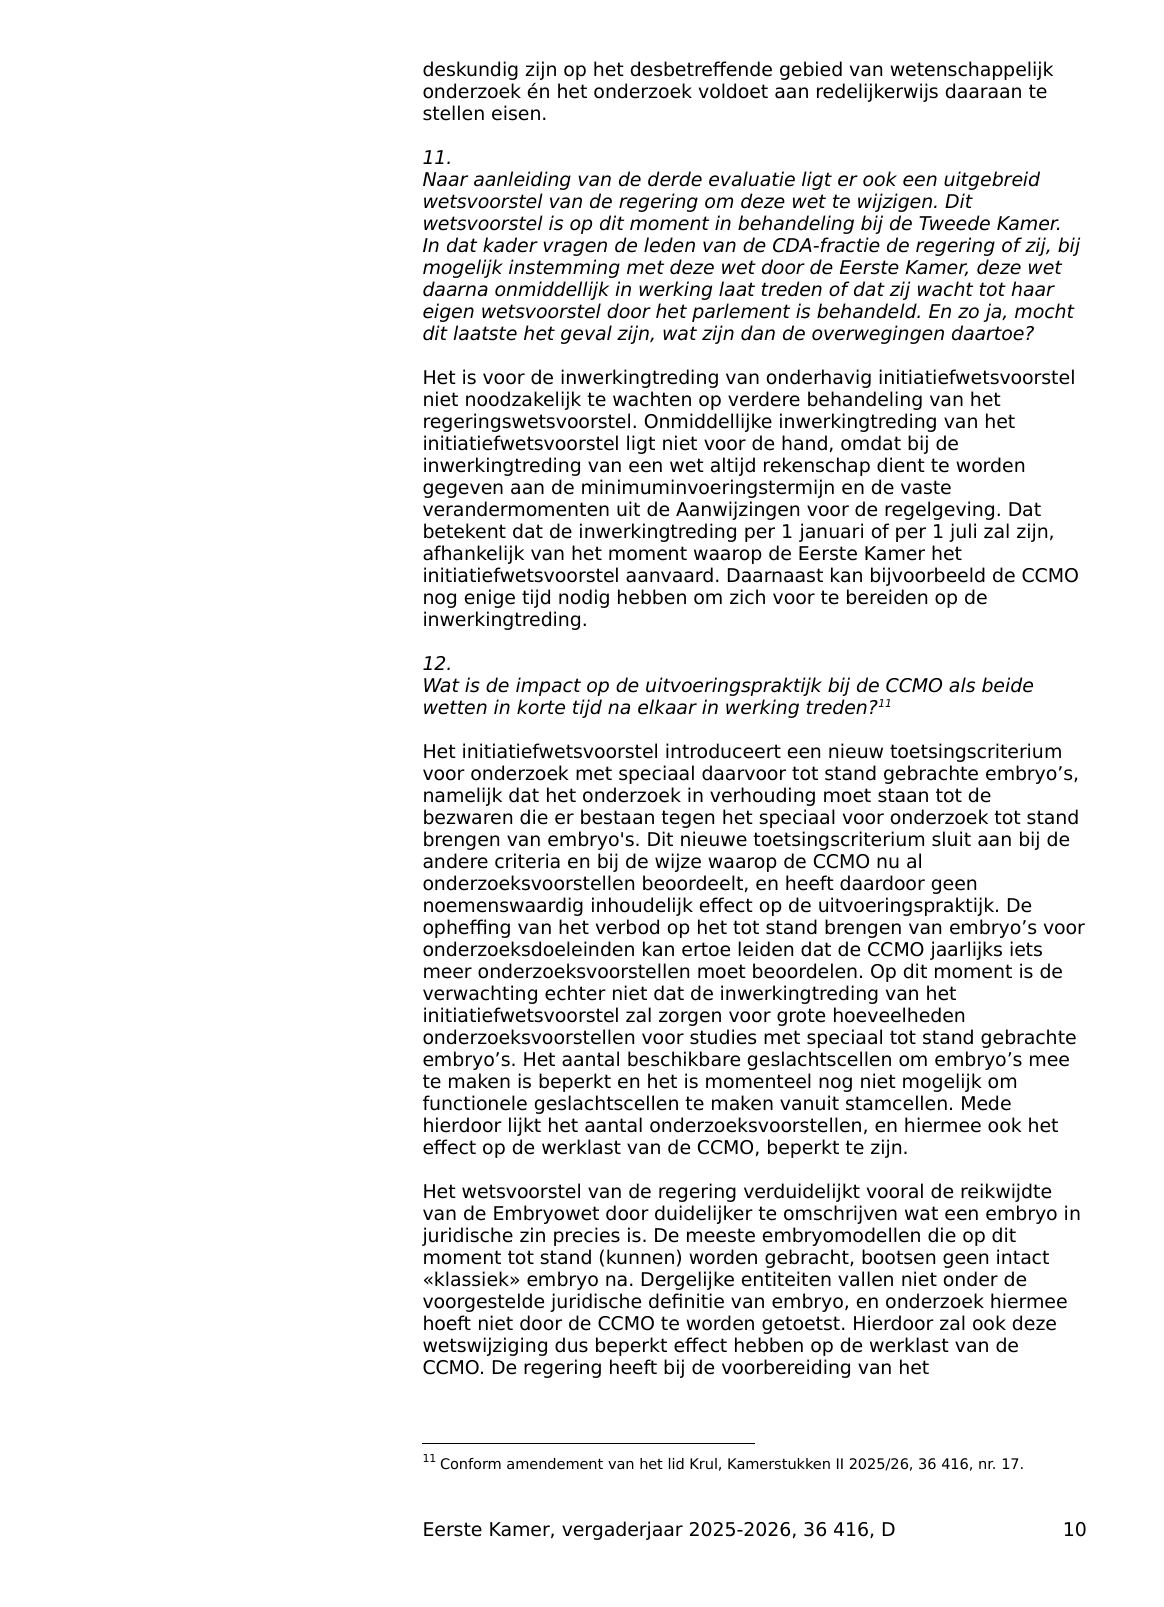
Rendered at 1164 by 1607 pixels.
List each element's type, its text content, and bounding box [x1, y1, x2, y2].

text Conform amendement van het lid Krul, Kamerstukken II 2025/26, 36 416, nr. 17. [422, 1452, 1087, 1474]
text Het wetsvoorstel van de regering verduidelijkt vooral de reikwijdte van de Embryowet door duidelijker te omschrijven wat een embryo in juridische zin precies is. De meeste embryomodellen die op dit moment tot stand (kunnen) worden gebracht, bootsen geen intact «klassiek» embryo na. Dergelijke entiteiten vallen niet onder de voorgestelde juridische definitie van embryo, en onderzoek hiermee hoeft niet door de CCMO te worden getoetst. Hierdoor zal ook deze wetswijziging dus beperkt effect hebben op de werklast van de CCMO. De regering heeft bij de voorbereiding van het [422, 1181, 1087, 1379]
text 12. [422, 653, 1087, 675]
text Wat is de impact op de uitvoeringspraktijk bij de CCMO als beide wetten in korte tijd na elkaar in werking treden? [422, 675, 1087, 719]
text Het initiatiefwetsvoorstel introduceert een nieuw toetsingscriterium voor onderzoek met speciaal daarvoor tot stand gebrachte embryo’s, namelijk dat het onderzoek in verhouding moet staan tot de bezwaren die er bestaan tegen het speciaal voor onderzoek tot stand brengen van embryo's. Dit nieuwe toetsingscriterium sluit aan bij de andere criteria en bij de wijze waarop de CCMO nu al onderzoeksvoorstellen beoordeelt, en heeft daardoor geen noemenswaardig inhoudelijk effect op de uitvoeringspraktijk. De opheffing van het verbod op het tot stand brengen van embryo’s voor onderzoeksdoeleinden kan ertoe leiden dat de CCMO jaarlijks iets meer onderzoeksvoorstellen moet beoordelen. Op dit moment is de verwachting echter niet dat de inwerkingtreding van het initiatiefwetsvoorstel zal zorgen voor grote hoeveelheden onderzoeksvoorstellen voor studies met speciaal tot stand gebrachte embryo’s. Het aantal beschikbare geslachtscellen om embryo’s mee te maken is beperkt en het is momenteel nog niet mogelijk om functionele geslachtscellen te maken vanuit stamcellen. Mede hierdoor lijkt het aantal onderzoeksvoorstellen, en hiermee ook het effect op de werklast van de CCMO, beperkt te zijn. [422, 741, 1087, 1159]
text 11. [422, 147, 1087, 169]
text Het is voor de inwerkingtreding van onderhavig initiatiefwetsvoorstel niet noodzakelijk te wachten op verdere behandeling van het regeringswetsvoorstel. Onmiddellijke inwerkingtreding van het initiatiefwetsvoorstel ligt niet voor de hand, omdat bij de inwerkingtreding van een wet altijd rekenschap dient te worden gegeven aan de minimuminvoeringstermijn en de vaste verandermomenten uit de Aanwijzingen voor de regelgeving. Dat betekent dat de inwerkingtreding per 1 januari of per 1 juli zal zijn, afhankelijk van het moment waarop de Eerste Kamer het initiatiefwetsvoorstel aanvaard. Daarnaast kan bijvoorbeeld de CCMO nog enige tijd nodig hebben om zich voor te bereiden op de inwerkingtreding. [422, 367, 1087, 631]
text deskundig zijn op het desbetreffende gebied van wetenschappelijk onderzoek én het onderzoek voldoet aan redelijkerwijs daaraan te stellen eisen. [422, 59, 1087, 125]
text Naar aanleiding van de derde evaluatie ligt er ook een uitgebreid wetsvoorstel van de regering om deze wet te wijzigen. Dit wetsvoorstel is op dit moment in behandeling bij de Tweede Kamer. In dat kader vragen de leden van de CDA-fractie de regering of zij, bij mogelijk instemming met deze wet door de Eerste Kamer, deze wet daarna onmiddellijk in werking laat treden of dat zij wacht tot haar eigen wetsvoorstel door het parlement is behandeld. En zo ja, mocht dit laatste het geval zijn, wat zijn dan de overwegingen daartoe? [422, 169, 1087, 345]
